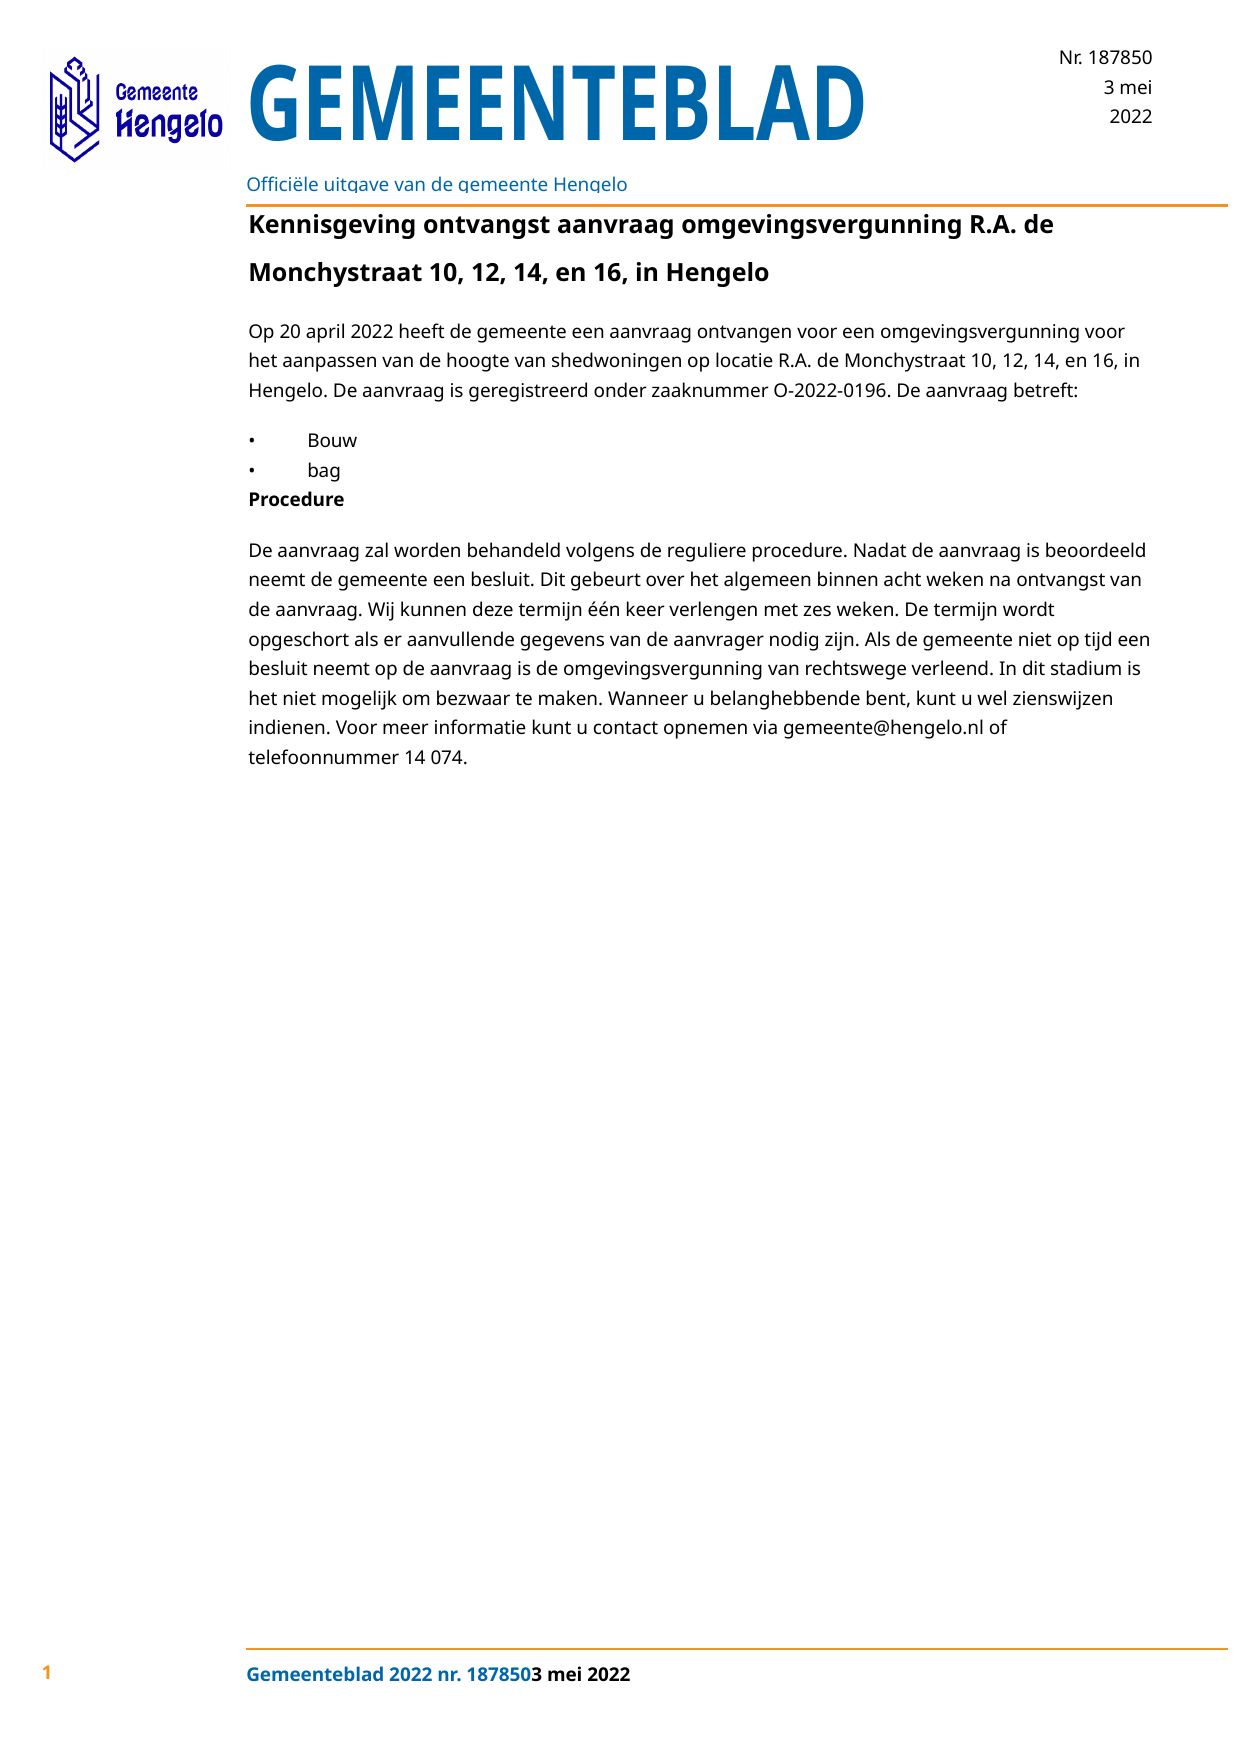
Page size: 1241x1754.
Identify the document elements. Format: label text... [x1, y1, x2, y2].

list Bouw [248, 427, 1152, 453]
text Op 20 april 2022 heeft de gemeente een aanvraag ontvangen voor een omgevingsvergunning voor het aanpassen van de hoogte van shedwoningen op locatie R.A. de Monchystraat 10, 12, 14, en 16, in Hengelo. De aanvraag is geregistreerd onder zaaknummer O-2022-0196. De aanvraag betreft: [248, 318, 1152, 403]
picture [41, 47, 231, 172]
list bag [248, 457, 1152, 483]
text Kennisgeving ontvangst aanvraag omgevingsvergunning R.A. de Monchystraat 10, 12, 14, en 16, in Hengelo [248, 207, 1152, 288]
text De aanvraag zal worden behandeld volgens de reguliere procedure. Nadat de aanvraag is beoordeeld neemt de gemeente een besluit. Dit gebeurt over het algemeen binnen acht weken na ontvangst van de aanvraag. Wij kunnen deze termijn één keer verlengen met zes weken. De termijn wordt opgeschort als er aanvullende gegevens van de aanvrager nodig zijn. Als de gemeente niet op tijd een besluit neemt op de aanvraag is de omgevingsvergunning van rechtswege verleend. In dit stadium is het niet mogelijk om bezwaar te maken. Wanneer u belanghebbende bent, kunt u wel zienswijzen indienen. Voor meer informatie kunt u contact opnemen via gemeente@hengelo.nl of telefoonnummer 14 074. [248, 537, 1152, 770]
text Procedure [248, 487, 1152, 512]
